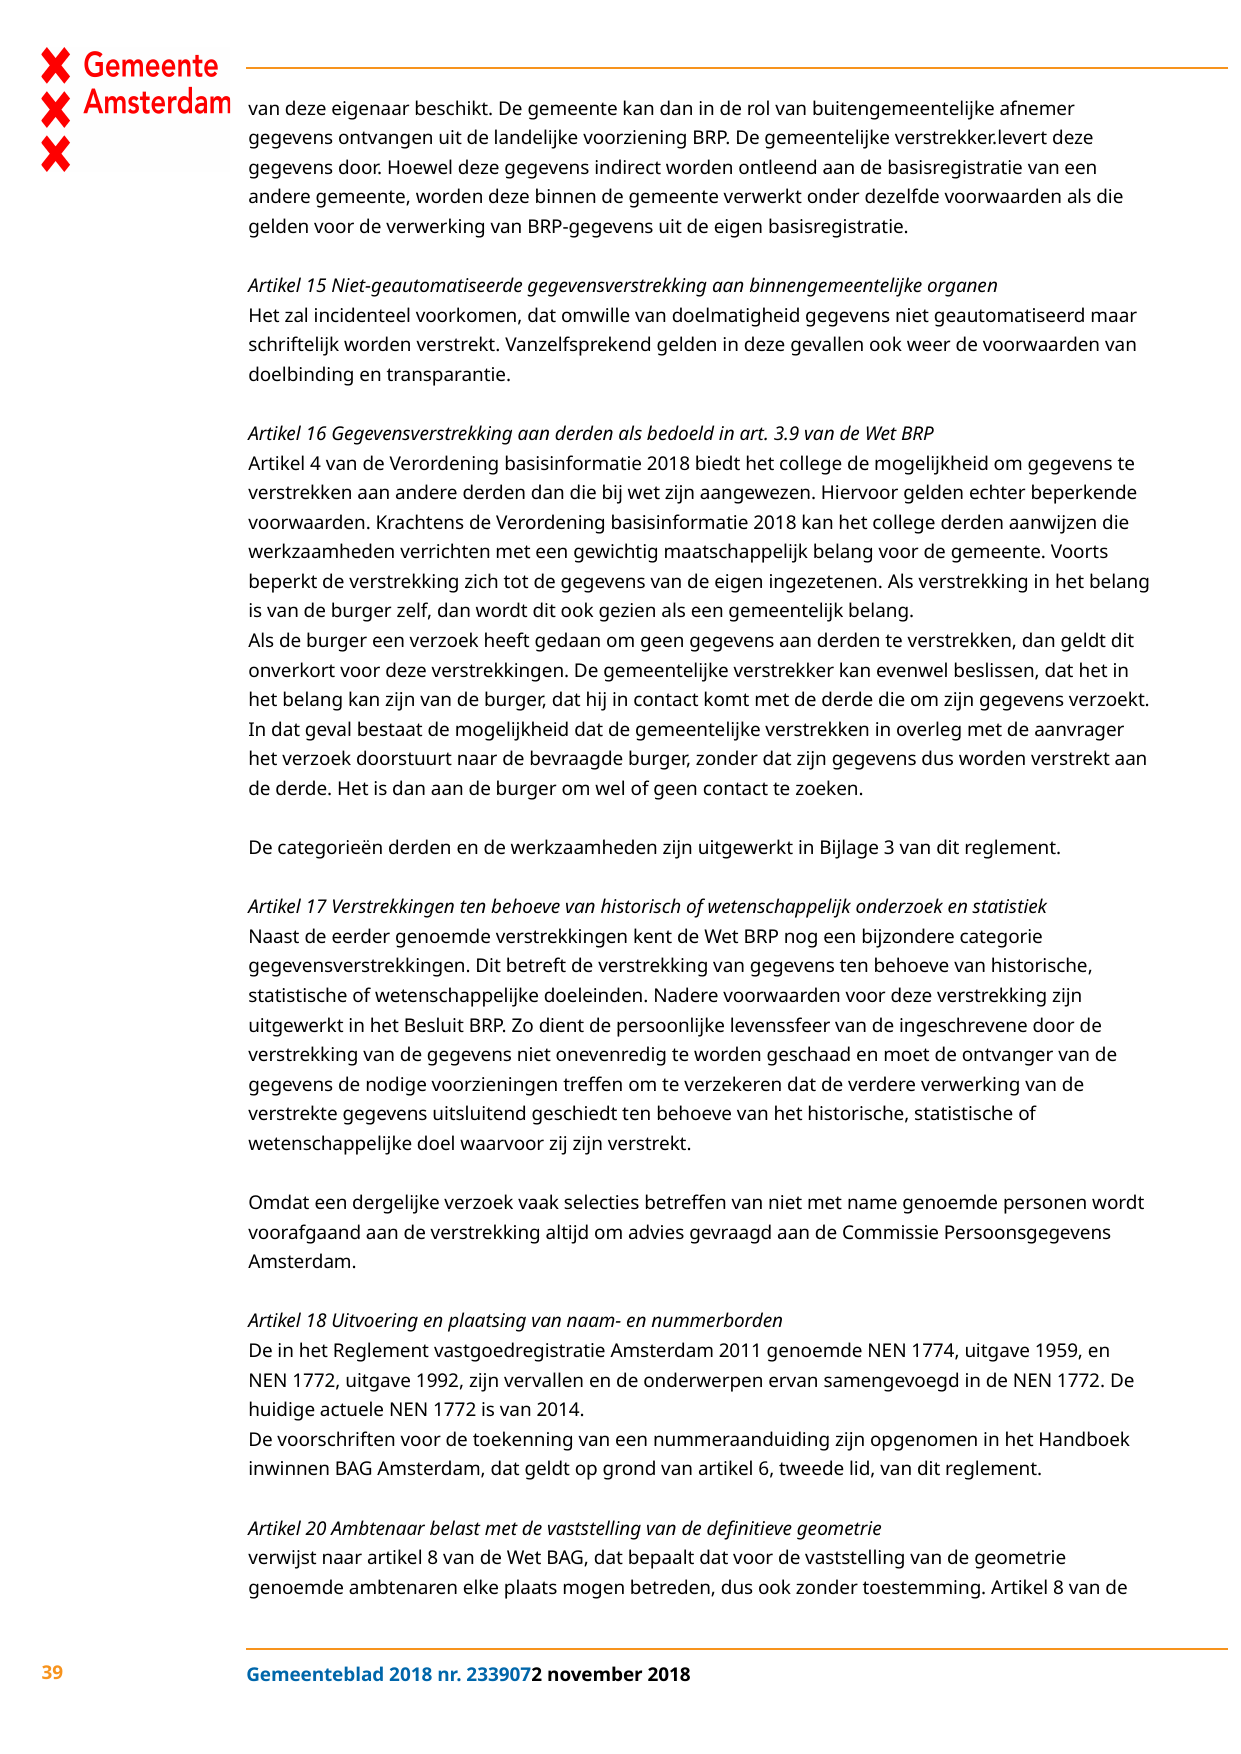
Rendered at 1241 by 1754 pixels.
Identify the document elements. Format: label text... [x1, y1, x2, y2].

text Artikel 16 Gegevensverstrekking aan derden als bedoeld in art. 3.9 van de Wet BRP [248, 420, 1152, 446]
text Naast de eerder genoemde verstrekkingen kent de Wet BRP nog een bijzondere categorie gegevensverstrekkingen. Dit betreft de verstrekking van gegevens ten behoeve van historische, statistische of wetenschappelijke doeleinden. Nadere voorwaarden voor deze verstrekking zijn uitgewerkt in het Besluit BRP. Zo dient de persoonlijke levenssfeer van de ingeschrevene door de verstrekking van de gegevens niet onevenredig te worden geschaad en moet de ontvanger van de gegevens de nodige voorzieningen treffen om te verzekeren dat de verdere verwerking van de verstrekte gegevens uitsluitend geschiedt ten behoeve van het historische, statistische of wetenschappelijke doel waarvoor zij zijn verstrekt. [248, 923, 1152, 1156]
picture [41, 47, 231, 172]
text Omdat een dergelijke verzoek vaak selecties betreffen van niet met name genoemde personen wordt voorafgaand aan de verstrekking altijd om advies gevraagd aan de Commissie Persoonsgegevens Amsterdam. [248, 1189, 1152, 1274]
text De in het Reglement vastgoedregistratie Amsterdam 2011 genoemde NEN 1774, uitgave 1959, en NEN 1772, uitgave 1992, zijn vervallen en de onderwerpen ervan samengevoegd in de NEN 1772. De huidige actuele NEN 1772 is van 2014. [248, 1337, 1152, 1422]
text van deze eigenaar beschikt. De gemeente kan dan in de rol van buitengemeentelijke afnemer gegevens ontvangen uit de landelijke voorziening BRP. De gemeentelijke verstrekker.levert deze gegevens door. Hoewel deze gegevens indirect worden ontleend aan de basisregistratie van een andere gemeente, worden deze binnen de gemeente verwerkt onder dezelfde voorwaarden als die gelden voor de verwerking van BRP-gegevens uit de eigen basisregistratie. [248, 95, 1152, 239]
text Het zal incidenteel voorkomen, dat omwille van doelmatigheid gegevens niet geautomatiseerd maar schriftelijk worden verstrekt. Vanzelfsprekend gelden in deze gevallen ook weer de voorwaarden van doelbinding en transparantie. [248, 302, 1152, 387]
text De categorieën derden en de werkzaamheden zijn uitgewerkt in Bijlage 3 van dit reglement. [248, 834, 1152, 860]
text Als de burger een verzoek heeft gedaan om geen gegevens aan derden te verstrekken, dan geldt dit onverkort voor deze verstrekkingen. De gemeentelijke verstrekker kan evenwel beslissen, dat het in het belang kan zijn van de burger, dat hij in contact komt met de derde die om zijn gegevens verzoekt. In dat geval bestaat de mogelijkheid dat de gemeentelijke verstrekken in overleg met de aanvrager het verzoek doorstuurt naar de bevraagde burger, zonder dat zijn gegevens dus worden verstrekt aan de derde. Het is dan aan de burger om wel of geen contact te zoeken. [248, 627, 1152, 801]
text Artikel 18 Uitvoering en plaatsing van naam- en nummerborden [248, 1308, 1152, 1333]
text Artikel 15 Niet-geautomatiseerde gegevensverstrekking aan binnengemeentelijke organen [248, 272, 1152, 298]
text Artikel 20 Ambtenaar belast met de vaststelling van de definitieve geometrie [248, 1515, 1152, 1541]
text De voorschriften voor de toekenning van een nummeraanduiding zijn opgenomen in het Handboek inwinnen BAG Amsterdam, dat geldt op grond van artikel 6, tweede lid, van dit reglement. [248, 1426, 1152, 1481]
text Artikel 4 van de Verordening basisinformatie 2018 biedt het college de mogelijkheid om gegevens te verstrekken aan andere derden dan die bij wet zijn aangewezen. Hiervoor gelden echter beperkende voorwaarden. Krachtens de Verordening basisinformatie 2018 kan het college derden aanwijzen die werkzaamheden verrichten met een gewichtig maatschappelijk belang voor de gemeente. Voorts beperkt de verstrekking zich tot de gegevens van de eigen ingezetenen. Als verstrekking in het belang is van de burger zelf, dan wordt dit ook gezien als een gemeentelijk belang. [248, 450, 1152, 623]
text Artikel 17 Verstrekkingen ten behoeve van historisch of wetenschappelijk onderzoek en statistiek [248, 893, 1152, 919]
text verwijst naar artikel 8 van de Wet BAG, dat bepaalt dat voor de vaststelling van de geometrie genoemde ambtenaren elke plaats mogen betreden, dus ook zonder toestemming. Artikel 8 van de [248, 1544, 1152, 1600]
